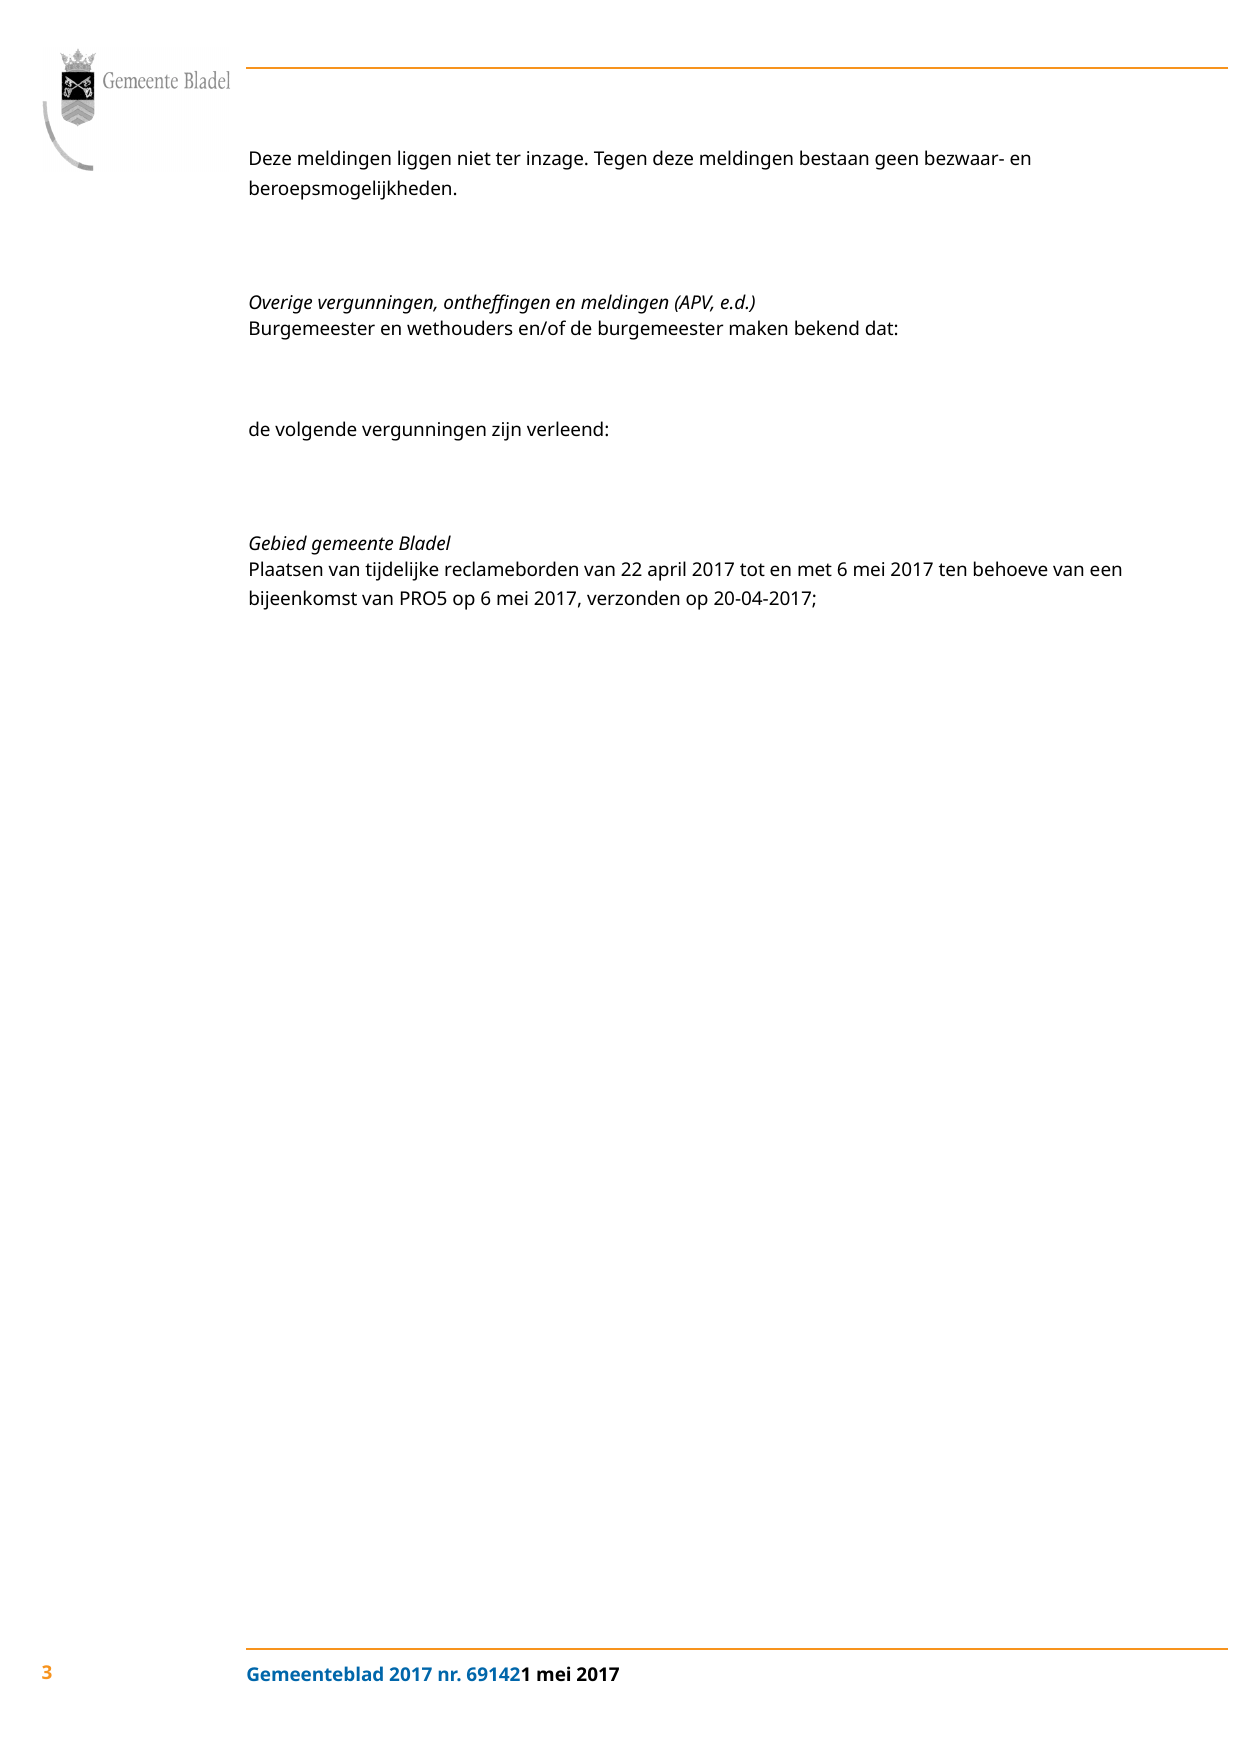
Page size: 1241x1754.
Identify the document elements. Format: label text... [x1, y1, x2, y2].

text Plaatsen van tijdelijke reclameborden van 22 april 2017 tot en met 6 mei 2017 ten behoeve van een bijeenkomst van PRO5 op 6 mei 2017, verzonden op 20-04-2017; [248, 556, 1152, 611]
text de volgende vergunningen zijn verleend: [248, 416, 1152, 441]
picture [41, 47, 231, 172]
text Deze meldingen liggen niet ter inzage. Tegen deze meldingen bestaan geen bezwaar- en beroepsmogelijkheden. [248, 145, 1152, 201]
text Gebied gemeente Bladel [248, 530, 1152, 556]
text Burgemeester en wethouders en/of de burgemeester maken bekend dat: [248, 315, 1152, 341]
text Overige vergunningen, ontheffingen en meldingen (APV, e.d.) [248, 289, 1152, 315]
